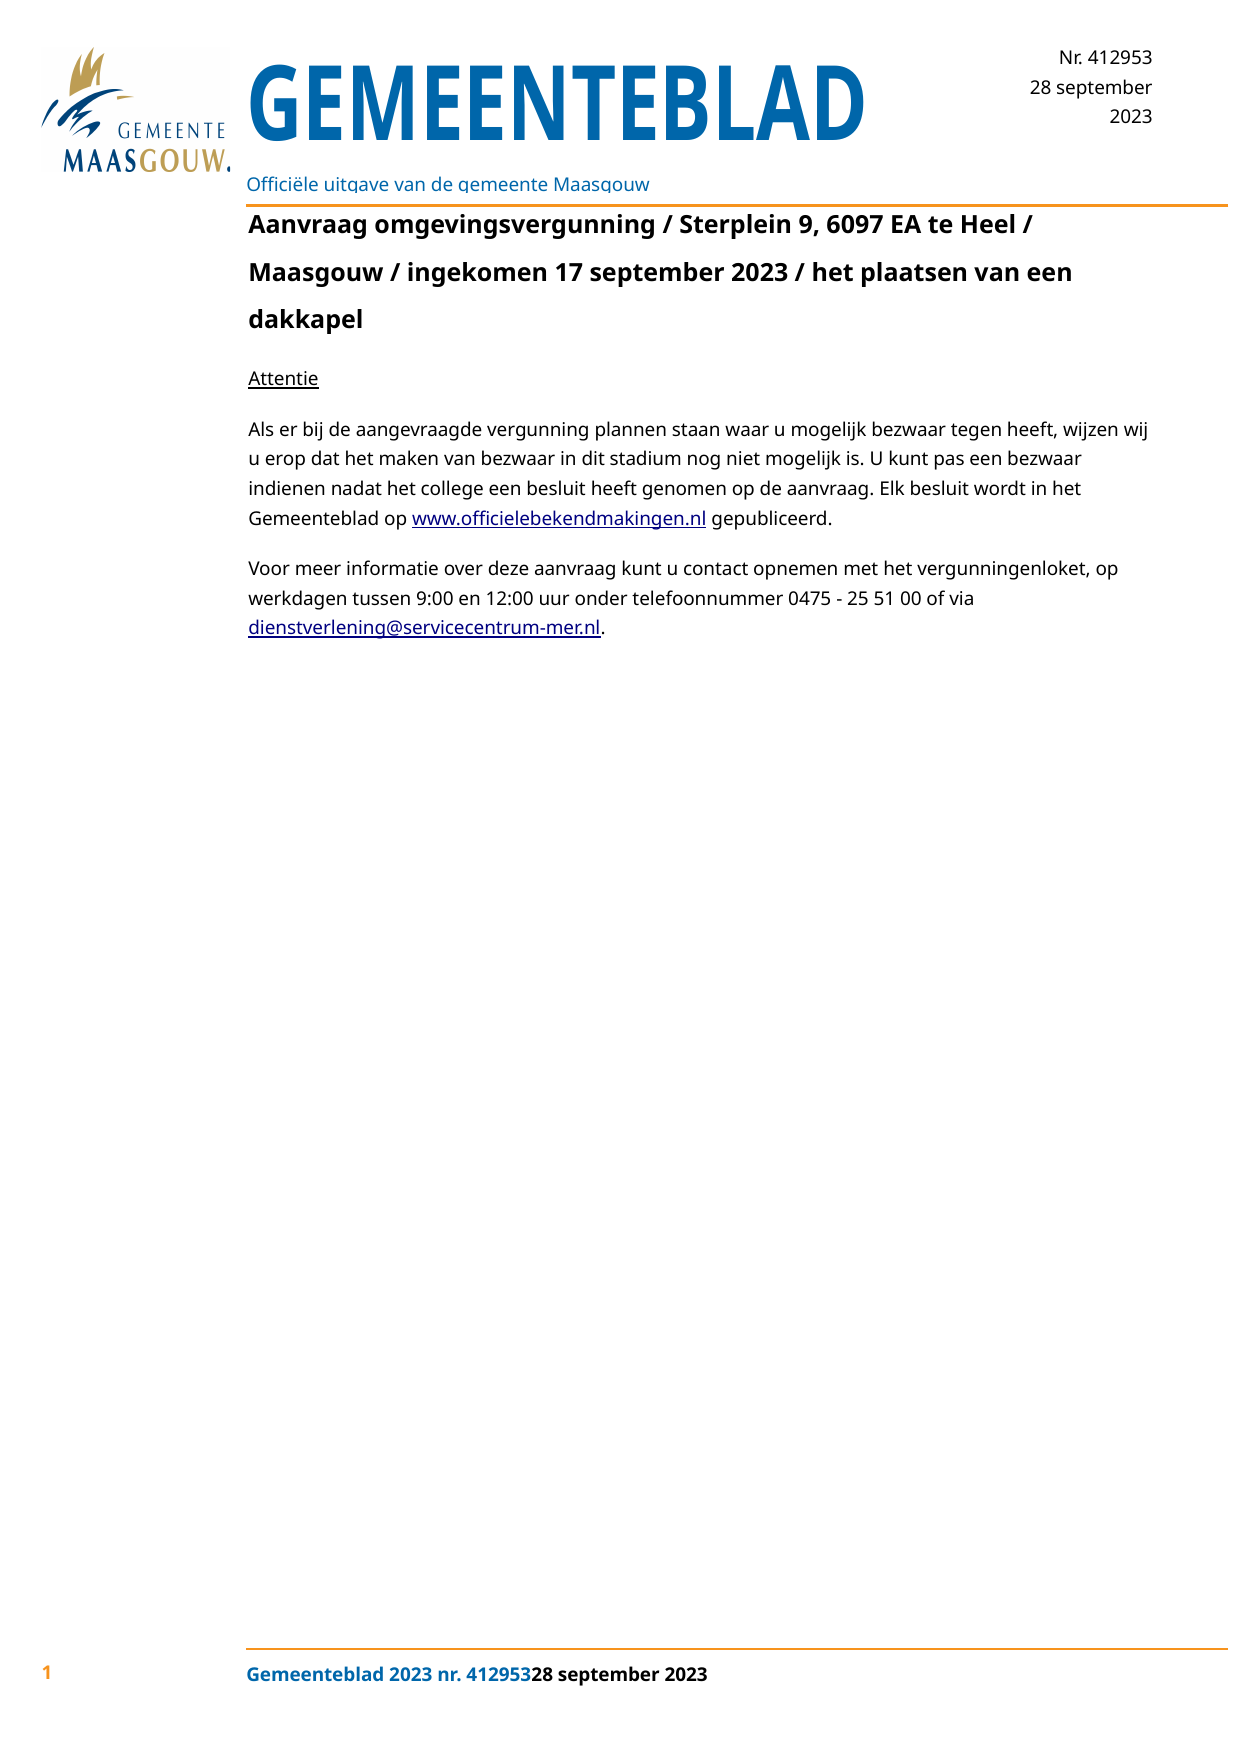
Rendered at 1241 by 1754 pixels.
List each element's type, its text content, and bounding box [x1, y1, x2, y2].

text Als er bij de aangevraagde vergunning plannen staan waar u mogelijk bezwaar tegen heeft, wijzen wij u erop dat het maken van bezwaar in dit stadium nog niet mogelijk is. U kunt pas een bezwaar indienen nadat het college een besluit heeft genomen op de aanvraag. Elk besluit wordt in het Gemeenteblad op www.officielebekendmakingen.nl gepubliceerd. [248, 416, 1152, 530]
text Attentie [248, 366, 1152, 391]
picture [41, 47, 231, 172]
text Voor meer informatie over deze aanvraag kunt u contact opnemen met het vergunningenloket, op werkdagen tussen 9:00 en 12:00 uur onder telefoonnummer 0475 - 25 51 00 of via dienstverlening@servicecentrum-mer.nl. [248, 555, 1152, 640]
text Aanvraag omgevingsvergunning / Sterplein 9, 6097 EA te Heel / Maasgouw / ingekomen 17 september 2023 / het plaatsen van een dakkapel [248, 207, 1152, 336]
